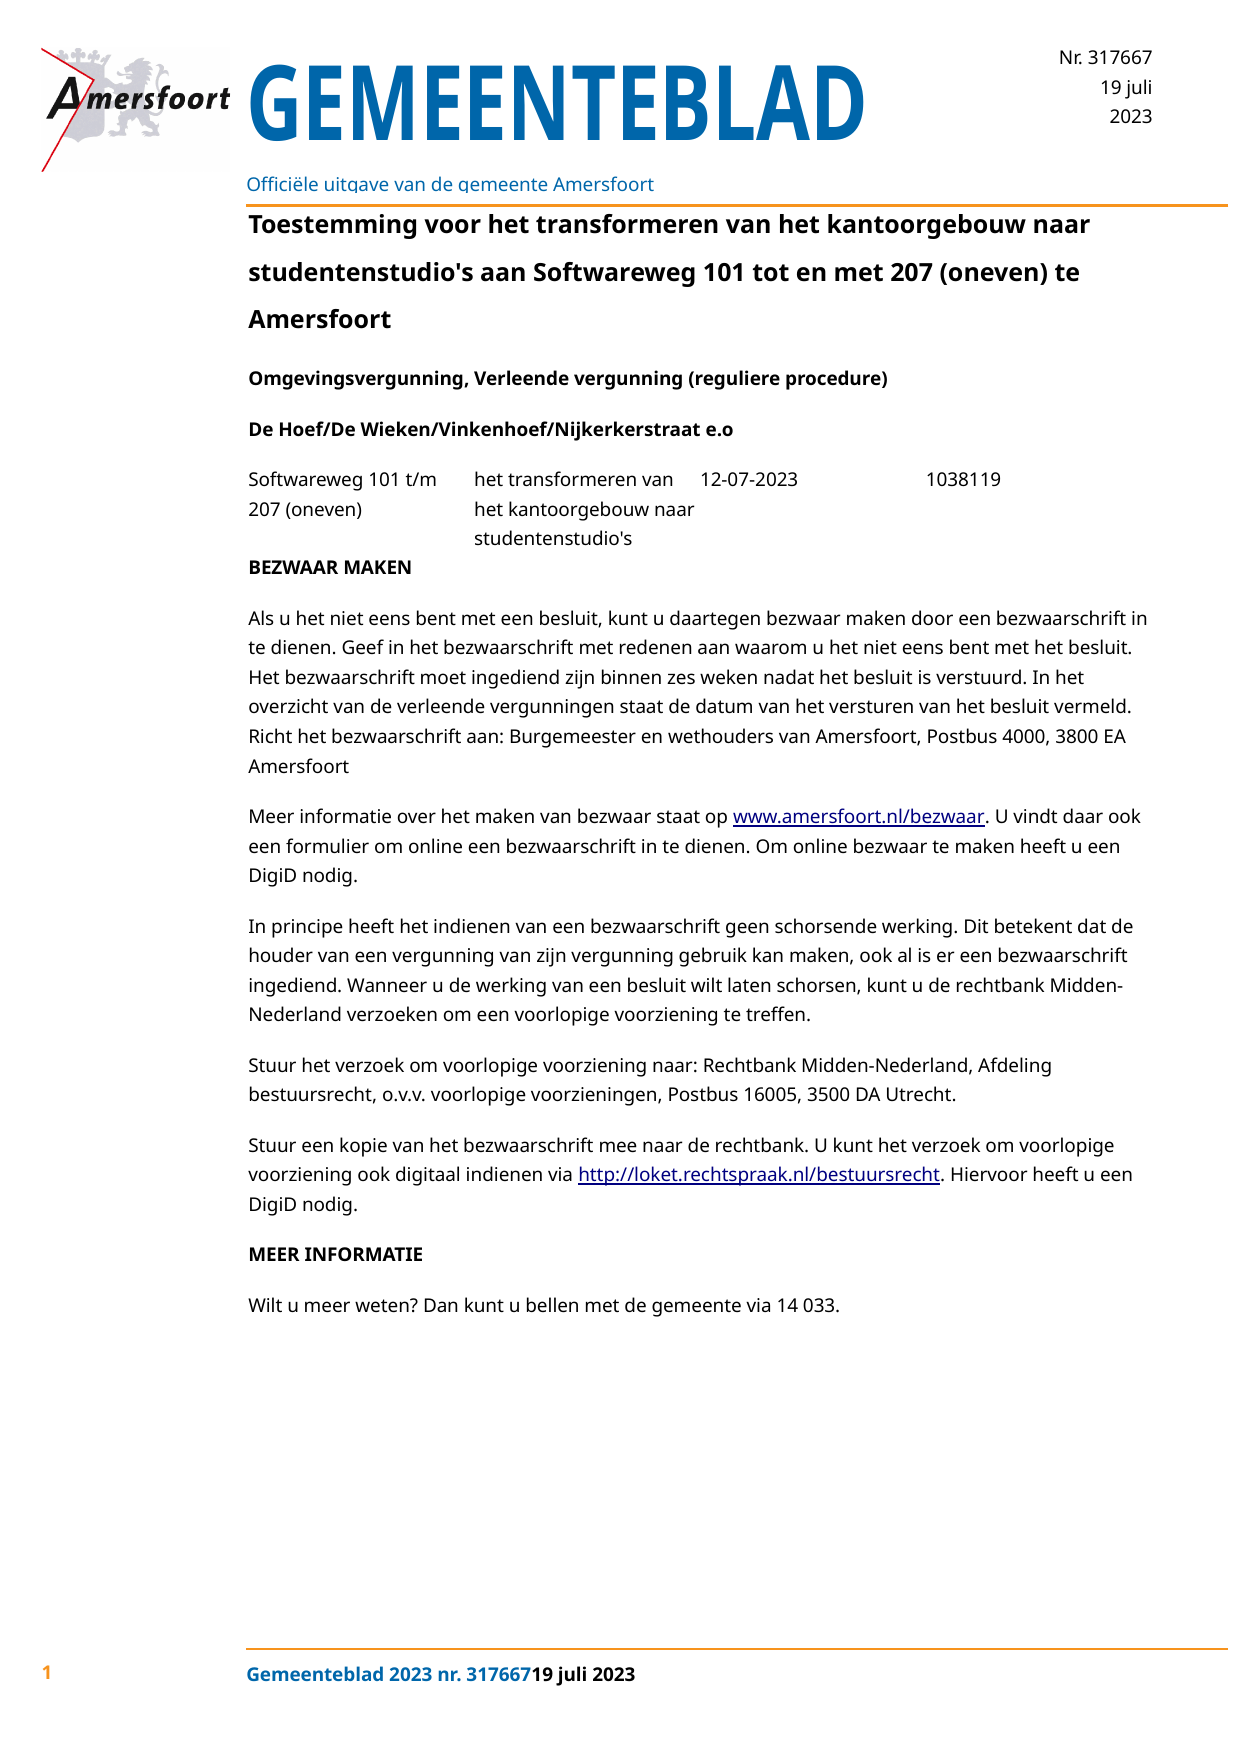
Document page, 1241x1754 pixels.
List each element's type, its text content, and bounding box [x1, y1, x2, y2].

text Stuur een kopie van het bezwaarschrift mee naar de rechtbank. U kunt het verzoek om voorlopige voorziening ook digitaal indienen via http://loket.rechtspraak.nl/bestuursrecht. Hiervoor heeft u een DigiD nodig. [248, 1132, 1152, 1217]
text Stuur het verzoek om voorlopige voorziening naar: Rechtbank Midden-Nederland, Afdeling bestuursrecht, o.v.v. voorlopige voorzieningen, Postbus 16005, 3500 DA Utrecht. [248, 1052, 1152, 1107]
text Meer informatie over het maken van bezwaar staat op www.amersfoort.nl/bezwaar. U vindt daar ook een formulier om online een bezwaarschrift in te dienen. Om online bezwaar te maken heeft u een DigiD nodig. [248, 803, 1152, 888]
text MEER INFORMATIE [248, 1242, 1152, 1267]
table_header 1038119 [926, 466, 1152, 551]
table_header Softwareweg 101 t/m 207 (oneven) [248, 466, 474, 551]
text In principe heeft het indienen van een bezwaarschrift geen schorsende werking. Dit betekent dat de houder van een vergunning van zijn vergunning gebruik kan maken, ook al is er een bezwaarschrift ingediend. Wanneer u de werking van een besluit wilt laten schorsen, kunt u de rechtbank Midden-Nederland verzoeken om een voorlopige voorziening te treffen. [248, 913, 1152, 1027]
table_header het transformeren van het kantoorgebouw naar studentenstudio's [474, 466, 700, 551]
picture [41, 47, 231, 172]
text Toestemming voor het transformeren van het kantoorgebouw naar studentenstudio's aan Softwareweg 101 tot en met 207 (oneven) te Amersfoort [248, 207, 1152, 336]
text Omgevingsvergunning, Verleende vergunning (reguliere procedure) [248, 366, 1152, 391]
table_header 12-07-2023 [700, 466, 926, 551]
text De Hoef/De Wieken/Vinkenhoef/Nijkerkerstraat e.o [248, 416, 1152, 442]
text Als u het niet eens bent met een besluit, kunt u daartegen bezwaar maken door een bezwaarschrift in te dienen. Geef in het bezwaarschrift met redenen aan waarom u het niet eens bent met het besluit. Het bezwaarschrift moet ingediend zijn binnen zes weken nadat het besluit is verstuurd. In het overzicht van de verleende vergunningen staat de datum van het versturen van het besluit vermeld. Richt het bezwaarschrift aan: Burgemeester en wethouders van Amersfoort, Postbus 4000, 3800 EA Amersfoort [248, 605, 1152, 779]
text BEZWAAR MAKEN [248, 554, 1152, 580]
text Wilt u meer weten? Dan kunt u bellen met de gemeente via 14 033. [248, 1292, 1152, 1318]
